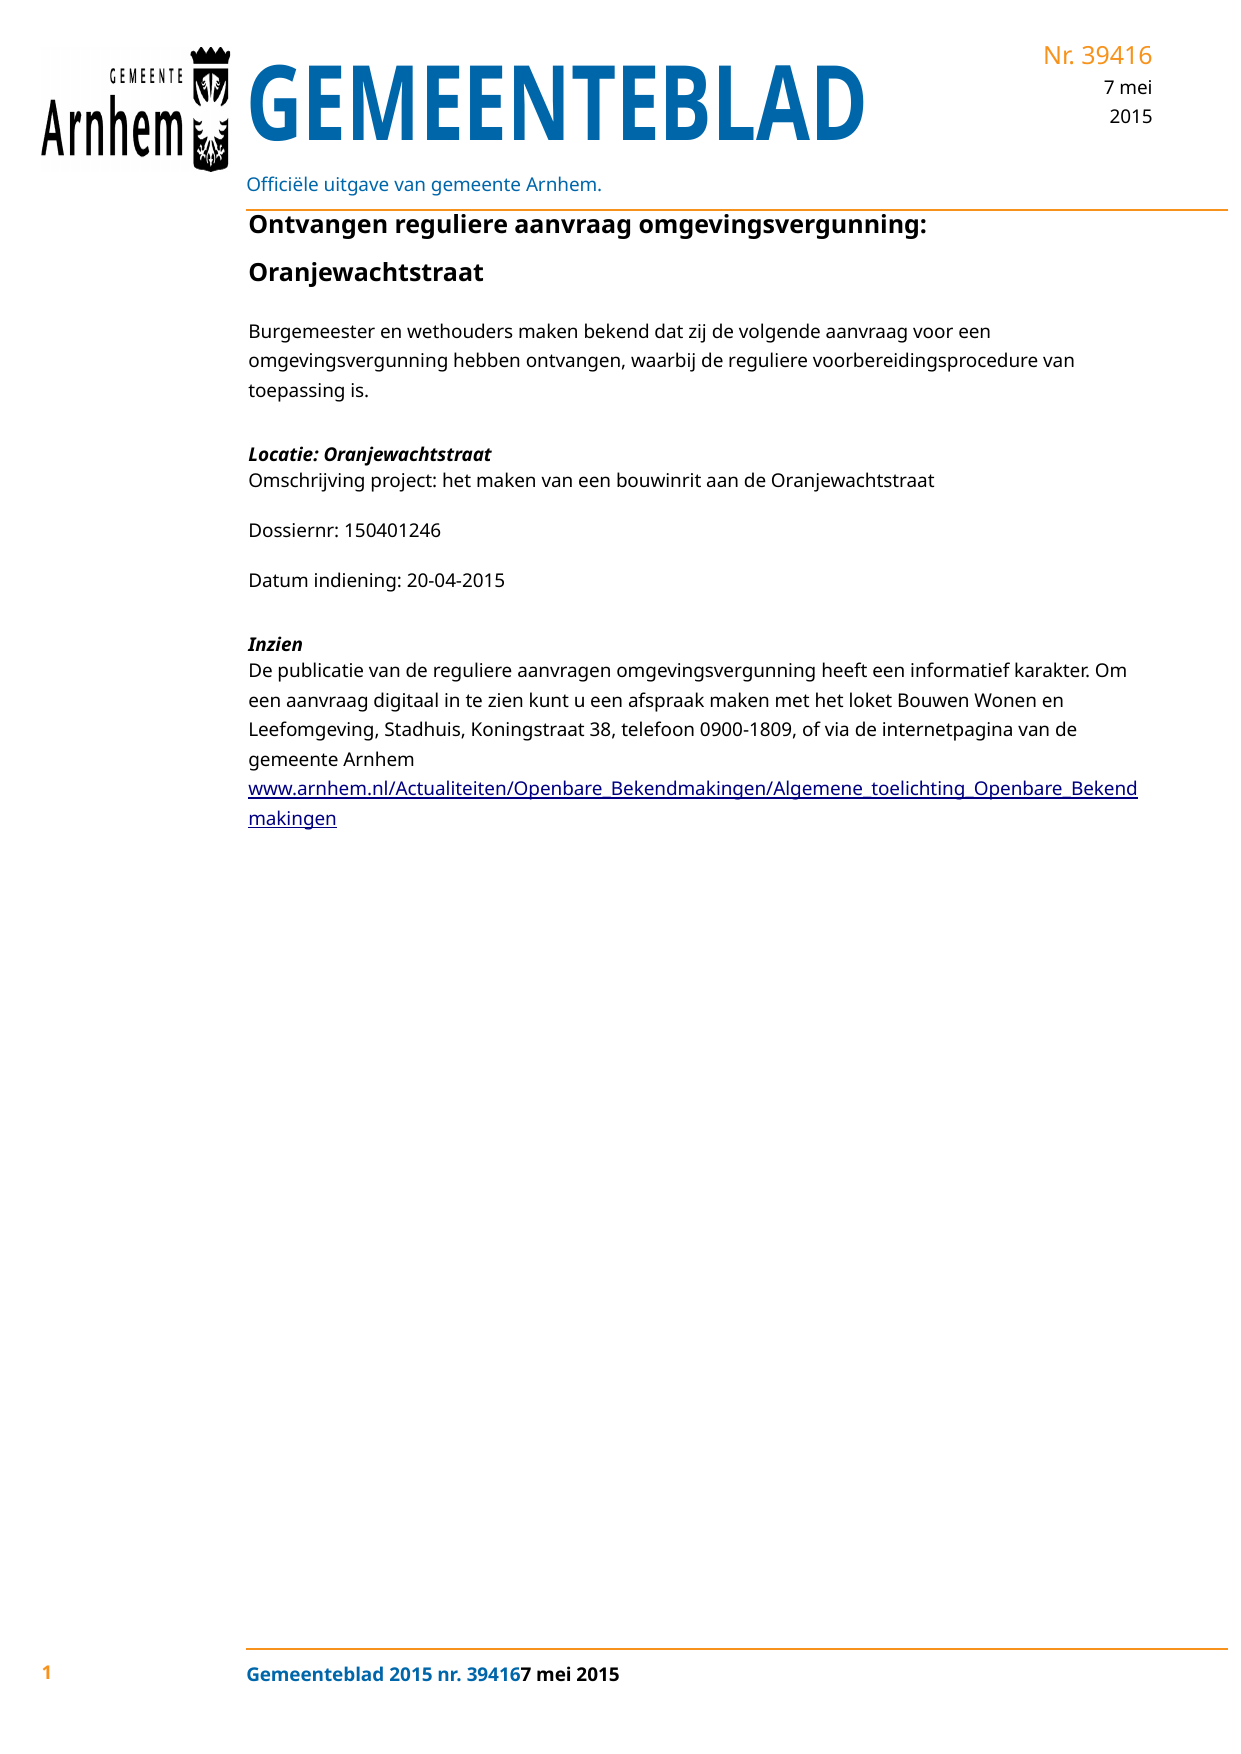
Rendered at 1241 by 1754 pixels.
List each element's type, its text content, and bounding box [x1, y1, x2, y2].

text Inzien [248, 632, 1152, 657]
text De publicatie van de reguliere aanvragen omgevingsvergunning heeft een informatief karakter. Om een aanvraag digitaal in te zien kunt u een afspraak maken met het loket Bouwen Wonen en Leefomgeving, Stadhuis, Koningstraat 38, telefoon 0900-1809, of via de internetpagina van de gemeente Arnhem www.arnhem.nl/Actualiteiten/Openbare_Bekendmakingen/Algemene_toelichting_Openbare_Bekendmakingen [248, 657, 1152, 831]
text Burgemeester en wethouders maken bekend dat zij de volgende aanvraag voor een omgevingsvergunning hebben ontvangen, waarbij de reguliere voorbereidingsprocedure van toepassing is. [248, 318, 1152, 403]
text Locatie: Oranjewachtstraat [248, 441, 1152, 467]
picture [41, 47, 231, 172]
text Dossiernr: 150401246 [248, 517, 1152, 543]
text Omschrijving project: het maken van een bouwinrit aan de Oranjewachtstraat [248, 467, 1152, 492]
text Ontvangen reguliere aanvraag omgevingsvergunning: Oranjewachtstraat [248, 211, 1152, 288]
text Datum indiening: 20-04-2015 [248, 568, 1152, 593]
